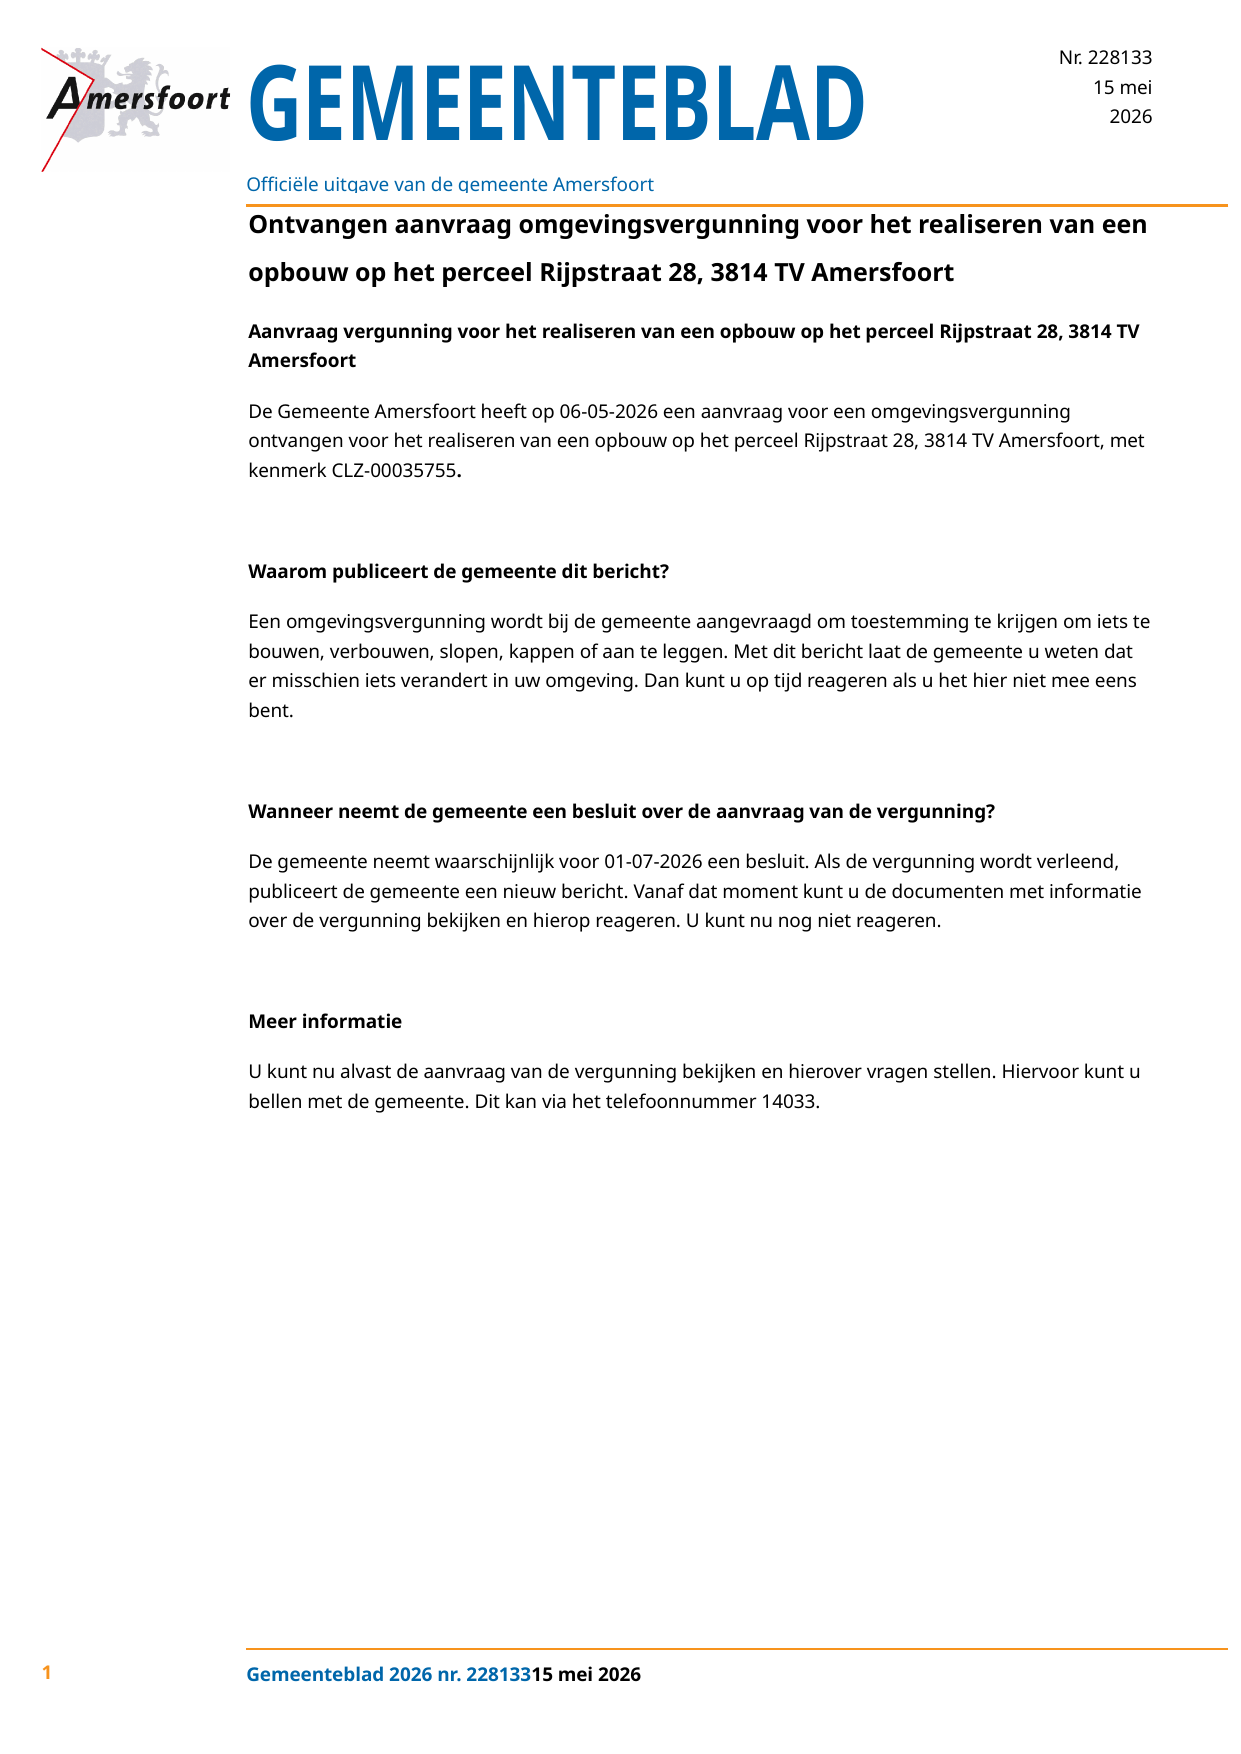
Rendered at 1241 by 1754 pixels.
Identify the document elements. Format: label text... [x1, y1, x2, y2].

text De Gemeente Amersfoort heeft op 06-05-2026 een aanvraag voor een omgevingsvergunning ontvangen voor het realiseren van een opbouw op het perceel Rijpstraat 28, 3814 TV Amersfoort, met kenmerk CLZ-00035755. [248, 398, 1152, 483]
text Meer informatie [248, 1008, 1152, 1034]
text Wanneer neemt de gemeente een besluit over de aanvraag van de vergunning? [248, 798, 1152, 824]
text U kunt nu alvast de aanvraag van de vergunning bekijken en hierover vragen stellen. Hiervoor kunt u bellen met de gemeente. Dit kan via het telefoonnummer 14033. [248, 1059, 1152, 1114]
text Waarom publiceert de gemeente dit bericht? [248, 558, 1152, 584]
text De gemeente neemt waarschijnlijk voor 01-07-2026 een besluit. Als de vergunning wordt verleend, publiceert de gemeente een nieuw bericht. Vanaf dat moment kunt u de documenten met informatie over de vergunning bekijken en hierop reageren. U kunt nu nog niet reageren. [248, 848, 1152, 933]
text Ontvangen aanvraag omgevingsvergunning voor het realiseren van een opbouw op het perceel Rijpstraat 28, 3814 TV Amersfoort [248, 207, 1152, 288]
picture [41, 47, 231, 172]
text Een omgevingsvergunning wordt bij de gemeente aangevraagd om toestemming te krijgen om iets te bouwen, verbouwen, slopen, kappen of aan te leggen. Met dit bericht laat de gemeente u weten dat er misschien iets verandert in uw omgeving. Dan kunt u op tijd reageren als u het hier niet mee eens bent. [248, 608, 1152, 723]
text Aanvraag vergunning voor het realiseren van een opbouw op het perceel Rijpstraat 28, 3814 TV Amersfoort [248, 318, 1152, 373]
